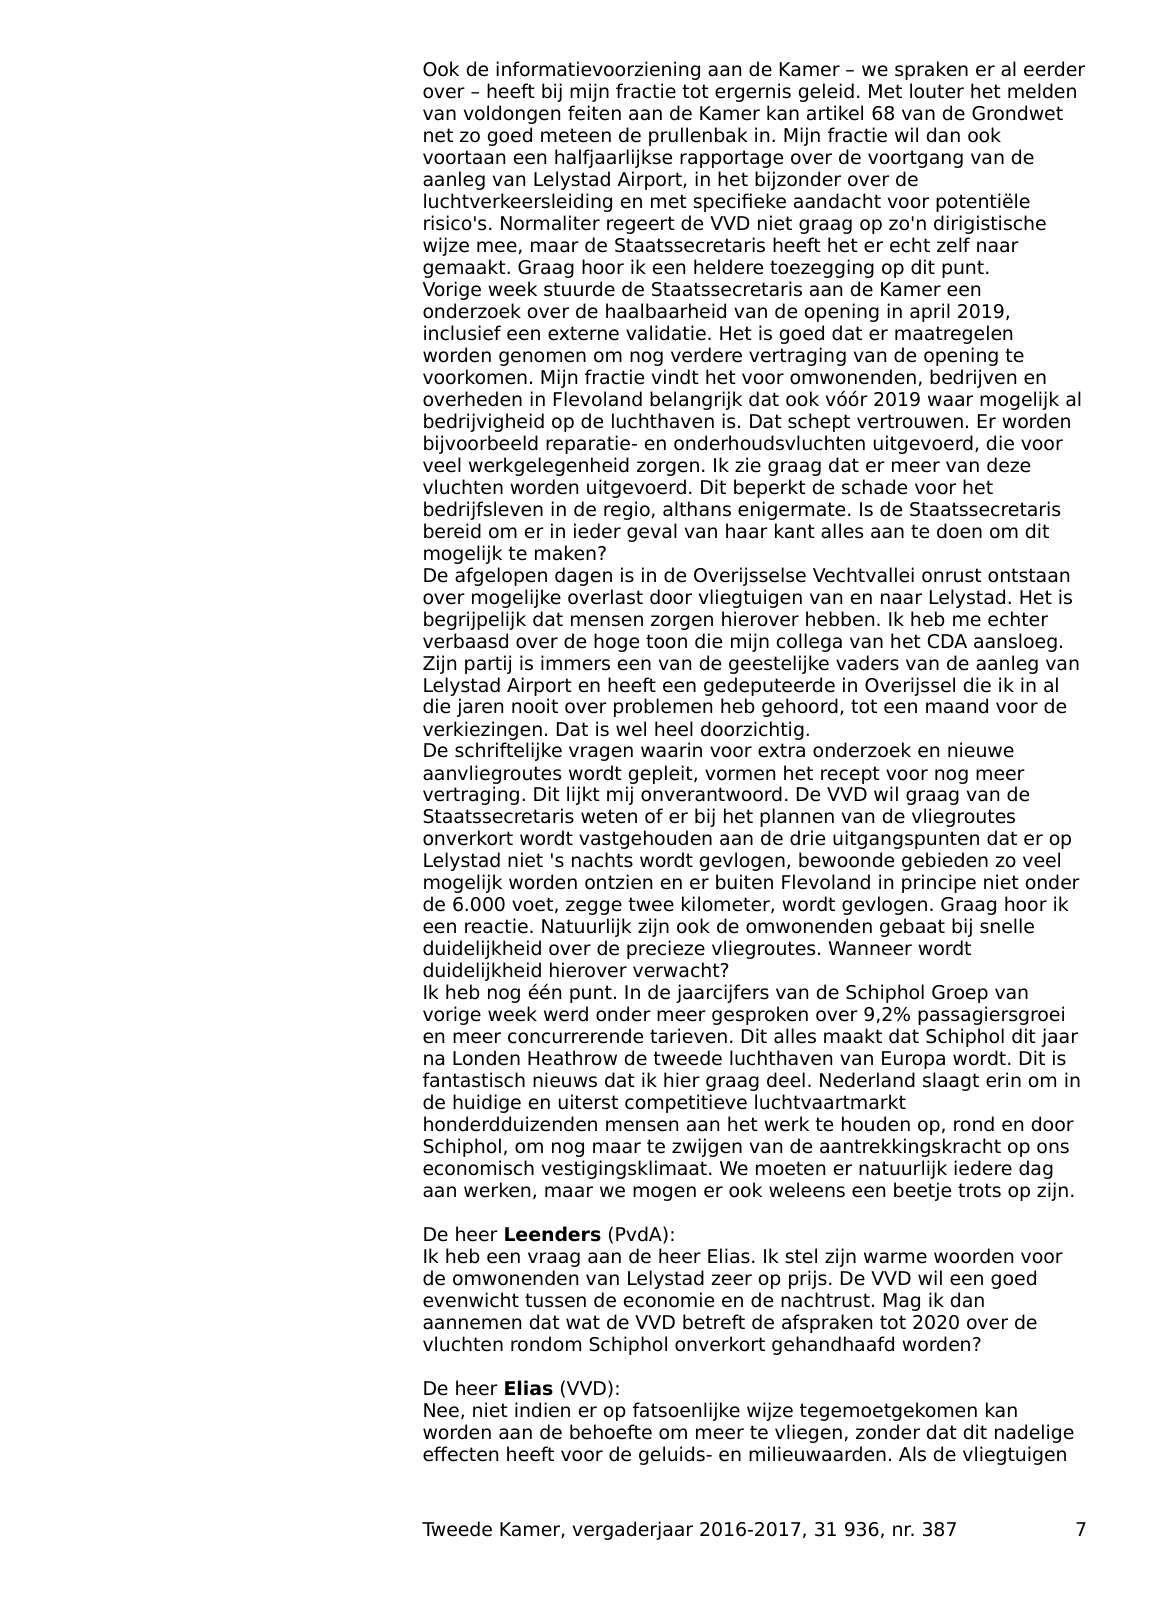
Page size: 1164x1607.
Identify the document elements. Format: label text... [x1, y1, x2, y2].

text Ook de informatievoorziening aan de Kamer – we spraken er al eerder over – heeft bij mijn fractie tot ergernis geleid. Met louter het melden van voldongen feiten aan de Kamer kan artikel 68 van de Grondwet net zo goed meteen de prullenbak in. Mijn fractie wil dan ook voortaan een halfjaarlijkse rapportage over de voortgang van de aanleg van Lelystad Airport, in het bijzonder over de luchtverkeersleiding en met specifieke aandacht voor potentiële risico's. Normaliter regeert de VVD niet graag op zo'n dirigistische wijze mee, maar de Staatssecretaris heeft het er echt zelf naar gemaakt. Graag hoor ik een heldere toezegging op dit punt. [422, 59, 1087, 279]
text De afgelopen dagen is in de Overijsselse Vechtvallei onrust ontstaan over mogelijke overlast door vliegtuigen van en naar Lelystad. Het is begrijpelijk dat mensen zorgen hierover hebben. Ik heb me echter verbaasd over de hoge toon die mijn collega van het CDA aansloeg. Zijn partij is immers een van de geestelijke vaders van de aanleg van Lelystad Airport en heeft een gedeputeerde in Overijssel die ik in al die jaren nooit over problemen heb gehoord, tot een maand voor de verkiezingen. Dat is wel heel doorzichtig. [422, 564, 1087, 740]
text De heer Leenders (PvdA): [422, 1224, 1087, 1246]
text De schriftelijke vragen waarin voor extra onderzoek en nieuwe aanvliegroutes wordt gepleit, vormen het recept voor nog meer vertraging. Dit lijkt mij onverantwoord. De VVD wil graag van de Staatssecretaris weten of er bij het plannen van de vliegroutes onverkort wordt vastgehouden aan de drie uitgangspunten dat er op Lelystad niet 's nachts wordt gevlogen, bewoonde gebieden zo veel mogelijk worden ontzien en er buiten Flevoland in principe niet onder de 6.000 voet, zegge twee kilometer, wordt gevlogen. Graag hoor ik een reactie. Natuurlijk zijn ook de omwonenden gebaat bij snelle duidelijkheid over de precieze vliegroutes. Wanneer wordt duidelijkheid hierover verwacht? [422, 740, 1087, 982]
text De heer Elias (VVD): [422, 1378, 1087, 1400]
text Nee, niet indien er op fatsoenlijke wijze tegemoetgekomen kan worden aan de behoefte om meer te vliegen, zonder dat dit nadelige effecten heeft voor de geluids- en milieuwaarden. Als de vliegtuigen [422, 1400, 1087, 1466]
text Ik heb nog één punt. In de jaarcijfers van de Schiphol Groep van vorige week werd onder meer gesproken over 9,2% passagiersgroei en meer concurrerende tarieven. Dit alles maakt dat Schiphol dit jaar na Londen Heathrow de tweede luchthaven van Europa wordt. Dit is fantastisch nieuws dat ik hier graag deel. Nederland slaagt erin om in de huidige en uiterst competitieve luchtvaartmarkt honderdduizenden mensen aan het werk te houden op, rond en door Schiphol, om nog maar te zwijgen van de aantrekkingskracht op ons economisch vestigingsklimaat. We moeten er natuurlijk iedere dag aan werken, maar we mogen er ook weleens een beetje trots op zijn. [422, 982, 1087, 1202]
text Vorige week stuurde de Staatssecretaris aan de Kamer een onderzoek over de haalbaarheid van de opening in april 2019, inclusief een externe validatie. Het is goed dat er maatregelen worden genomen om nog verdere vertraging van de opening te voorkomen. Mijn fractie vindt het voor omwonenden, bedrijven en overheden in Flevoland belangrijk dat ook vóór 2019 waar mogelijk al bedrijvigheid op de luchthaven is. Dat schept vertrouwen. Er worden bijvoorbeeld reparatie- en onderhoudsvluchten uitgevoerd, die voor veel werkgelegenheid zorgen. Ik zie graag dat er meer van deze vluchten worden uitgevoerd. Dit beperkt de schade voor het bedrijfsleven in de regio, althans enigermate. Is de Staatssecretaris bereid om er in ieder geval van haar kant alles aan te doen om dit mogelijk te maken? [422, 279, 1087, 564]
text Ik heb een vraag aan de heer Elias. Ik stel zijn warme woorden voor de omwonenden van Lelystad zeer op prijs. De VVD wil een goed evenwicht tussen de economie en de nachtrust. Mag ik dan aannemen dat wat de VVD betreft de afspraken tot 2020 over de vluchten rondom Schiphol onverkort gehandhaafd worden? [422, 1246, 1087, 1356]
